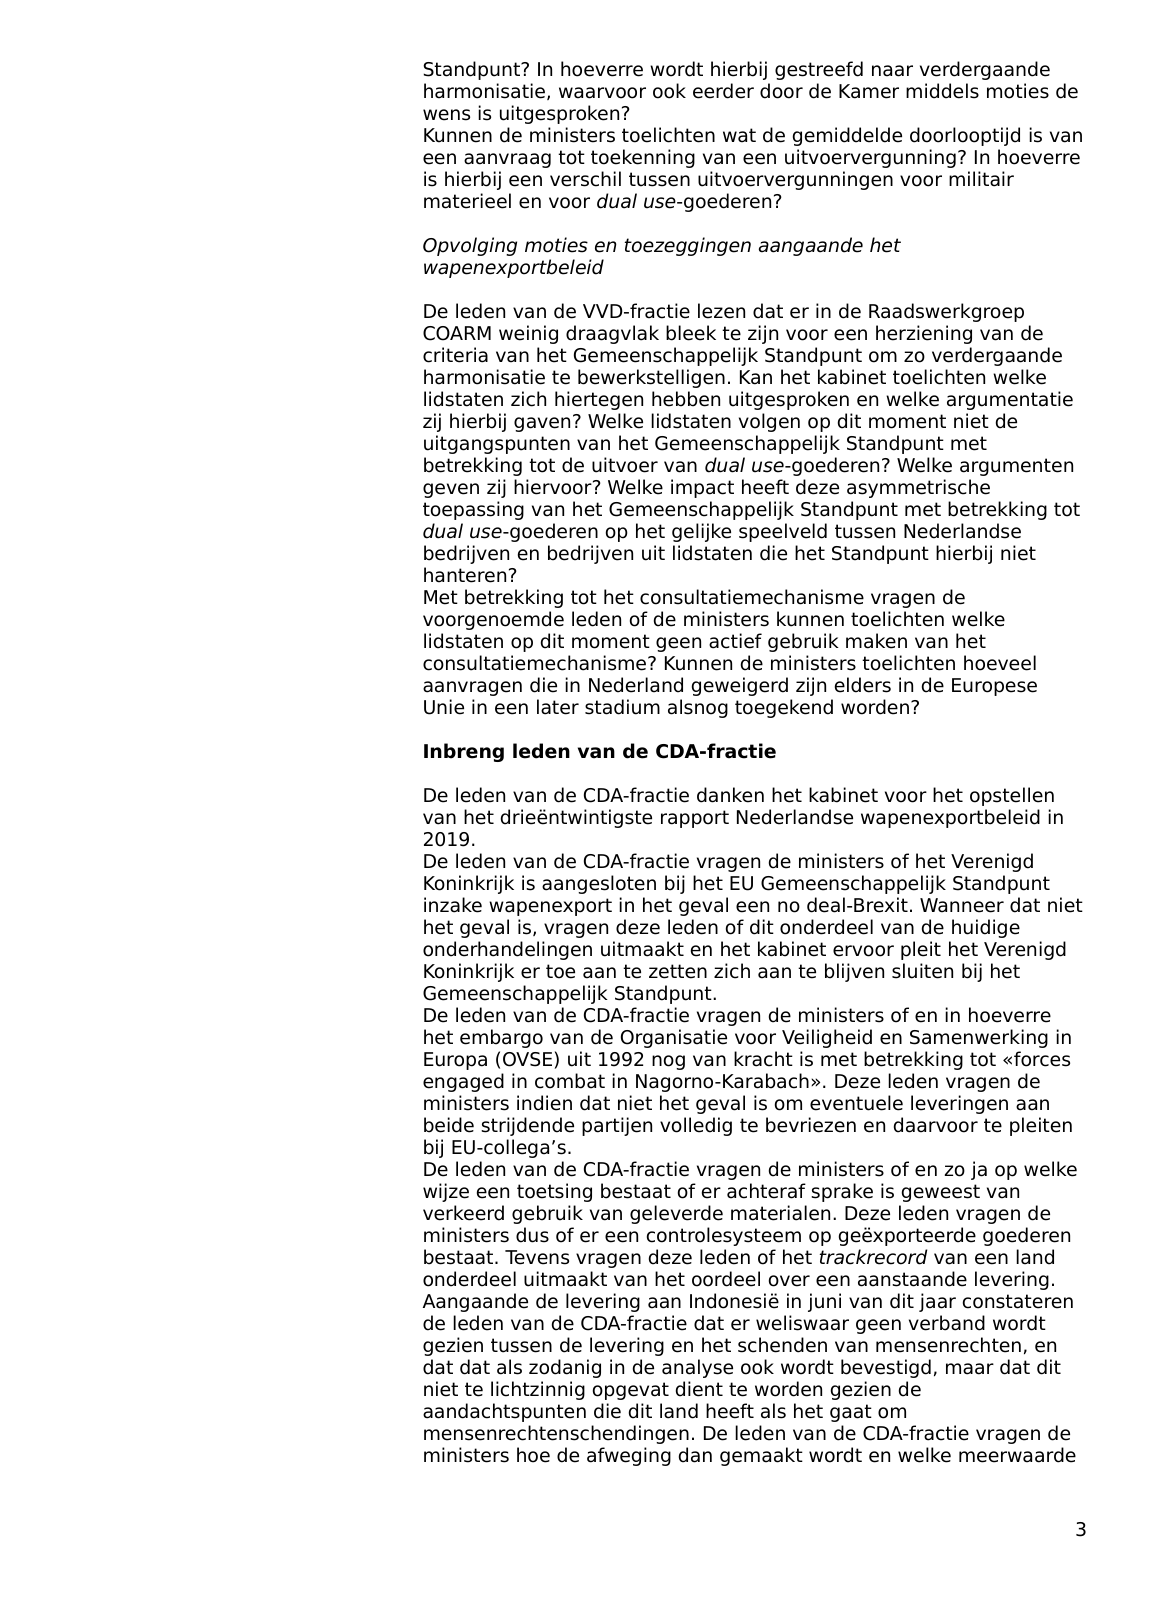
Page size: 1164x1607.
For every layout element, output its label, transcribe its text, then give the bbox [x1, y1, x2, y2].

subtitle Opvolging moties en toezeggingen aangaande het wapenexportbeleid [422, 235, 1087, 279]
text De leden van de CDA-fractie danken het kabinet voor het opstellen van het drieëntwintigste rapport Nederlandse wapenexportbeleid in 2019. [422, 785, 1087, 851]
text De leden van de CDA-fractie vragen de ministers of en in hoeverre het embargo van de Organisatie voor Veiligheid en Samenwerking in Europa (OVSE) uit 1992 nog van kracht is met betrekking tot «forces engaged in combat in Nagorno-Karabach». Deze leden vragen de ministers indien dat niet het geval is om eventuele leveringen aan beide strijdende partijen volledig te bevriezen en daarvoor te pleiten bij EU-collega’s. [422, 1005, 1087, 1159]
subtitle Inbreng leden van de CDA-fractie [422, 741, 1087, 763]
text Aangaande de levering aan Indonesië in juni van dit jaar constateren de leden van de CDA-fractie dat er weliswaar geen verband wordt gezien tussen de levering en het schenden van mensenrechten, en dat dat als zodanig in de analyse ook wordt bevestigd, maar dat dit niet te lichtzinnig opgevat dient te worden gezien de aandachtspunten die dit land heeft als het gaat om mensenrechtenschendingen. De leden van de CDA-fractie vragen de ministers hoe de afweging dan gemaakt wordt en welke meerwaarde [422, 1291, 1087, 1467]
text De leden van de VVD-fractie lezen dat er in de Raadswerkgroep COARM weinig draagvlak bleek te zijn voor een herziening van de criteria van het Gemeenschappelijk Standpunt om zo verdergaande harmonisatie te bewerkstelligen. Kan het kabinet toelichten welke lidstaten zich hiertegen hebben uitgesproken en welke argumentatie zij hierbij gaven? Welke lidstaten volgen op dit moment niet de uitgangspunten van het Gemeenschappelijk Standpunt met betrekking tot de uitvoer van dual use-goederen? Welke argumenten geven zij hiervoor? Welke impact heeft deze asymmetrische toepassing van het Gemeenschappelijk Standpunt met betrekking tot dual use-goederen op het gelijke speelveld tussen Nederlandse bedrijven en bedrijven uit lidstaten die het Standpunt hierbij niet hanteren? [422, 301, 1087, 587]
text Kunnen de ministers toelichten wat de gemiddelde doorlooptijd is van een aanvraag tot toekenning van een uitvoervergunning? In hoeverre is hierbij een verschil tussen uitvoervergunningen voor militair materieel en voor dual use-goederen? [422, 125, 1087, 213]
text Standpunt? In hoeverre wordt hierbij gestreefd naar verdergaande harmonisatie, waarvoor ook eerder door de Kamer middels moties de wens is uitgesproken? [422, 59, 1087, 125]
text De leden van de CDA-fractie vragen de ministers of het Verenigd Koninkrijk is aangesloten bij het EU Gemeenschappelijk Standpunt inzake wapenexport in het geval een no deal-Brexit. Wanneer dat niet het geval is, vragen deze leden of dit onderdeel van de huidige onderhandelingen uitmaakt en het kabinet ervoor pleit het Verenigd Koninkrijk er toe aan te zetten zich aan te blijven sluiten bij het Gemeenschappelijk Standpunt. [422, 851, 1087, 1005]
text De leden van de CDA-fractie vragen de ministers of en zo ja op welke wijze een toetsing bestaat of er achteraf sprake is geweest van verkeerd gebruik van geleverde materialen. Deze leden vragen de ministers dus of er een controlesysteem op geëxporteerde goederen bestaat. Tevens vragen deze leden of het trackrecord van een land onderdeel uitmaakt van het oordeel over een aanstaande levering. [422, 1159, 1087, 1291]
text Met betrekking tot het consultatiemechanisme vragen de voorgenoemde leden of de ministers kunnen toelichten welke lidstaten op dit moment geen actief gebruik maken van het consultatiemechanisme? Kunnen de ministers toelichten hoeveel aanvragen die in Nederland geweigerd zijn elders in de Europese Unie in een later stadium alsnog toegekend worden? [422, 587, 1087, 719]
